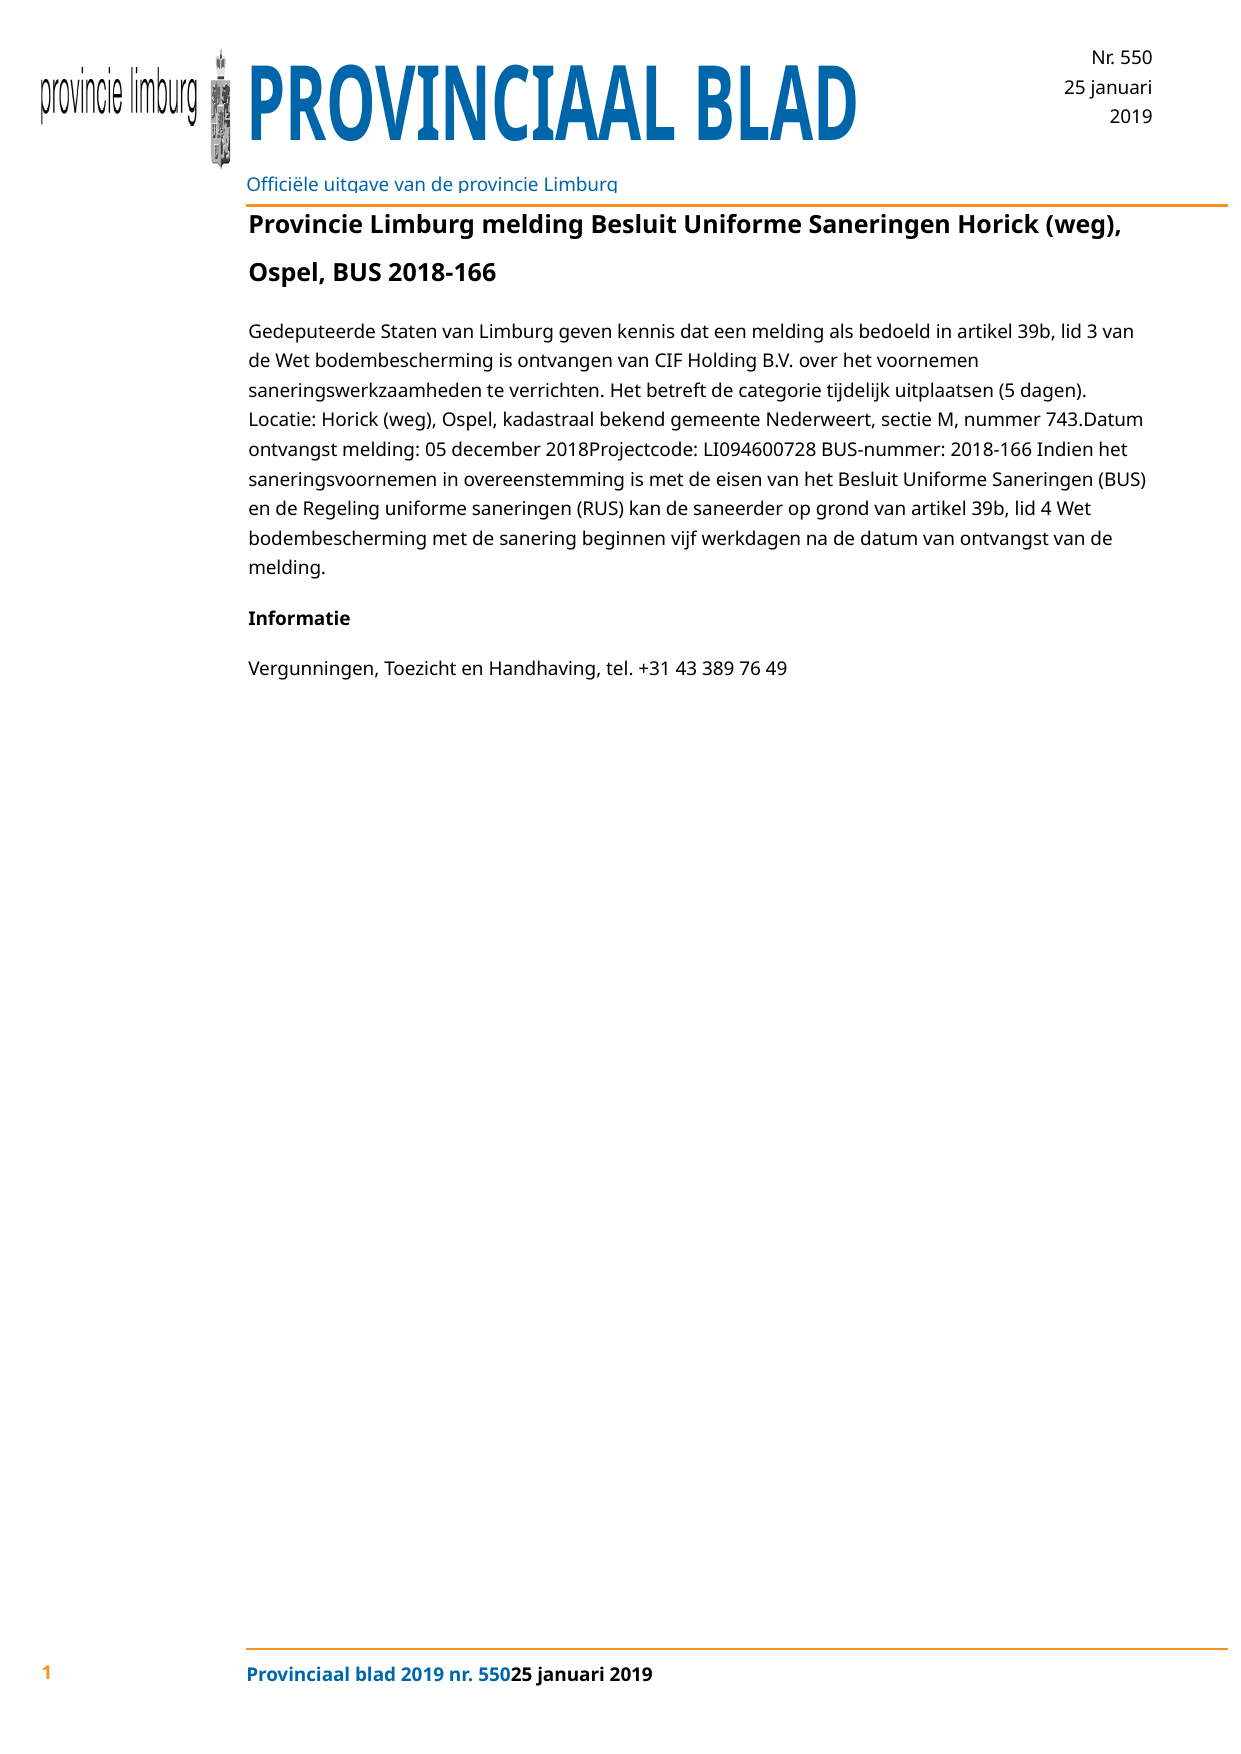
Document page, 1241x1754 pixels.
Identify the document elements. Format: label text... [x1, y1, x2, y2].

text Vergunningen, Toezicht en Handhaving, tel. +31 43 389 76 49 [248, 655, 1152, 681]
text Informatie [248, 605, 1152, 631]
text Provincie Limburg melding Besluit Uniforme Saneringen Horick (weg), Ospel, BUS 2018-166 [248, 207, 1152, 288]
picture [41, 47, 231, 172]
text Gedeputeerde Staten van Limburg geven kennis dat een melding als bedoeld in artikel 39b, lid 3 van de Wet bodembescherming is ontvangen van CIF Holding B.V. over het voornemen saneringswerkzaamheden te verrichten. Het betreft de categorie tijdelijk uitplaatsen (5 dagen). Locatie: Horick (weg), Ospel, kadastraal bekend gemeente Nederweert, sectie M, nummer 743.Datum ontvangst melding: 05 december 2018Projectcode: LI094600728 BUS-nummer: 2018-166 Indien het saneringsvoornemen in overeenstemming is met de eisen van het Besluit Uniforme Saneringen (BUS) en de Regeling uniforme saneringen (RUS) kan de saneerder op grond van artikel 39b, lid 4 Wet bodembescherming met de sanering beginnen vijf werkdagen na de datum van ontvangst van de melding. [248, 318, 1152, 580]
